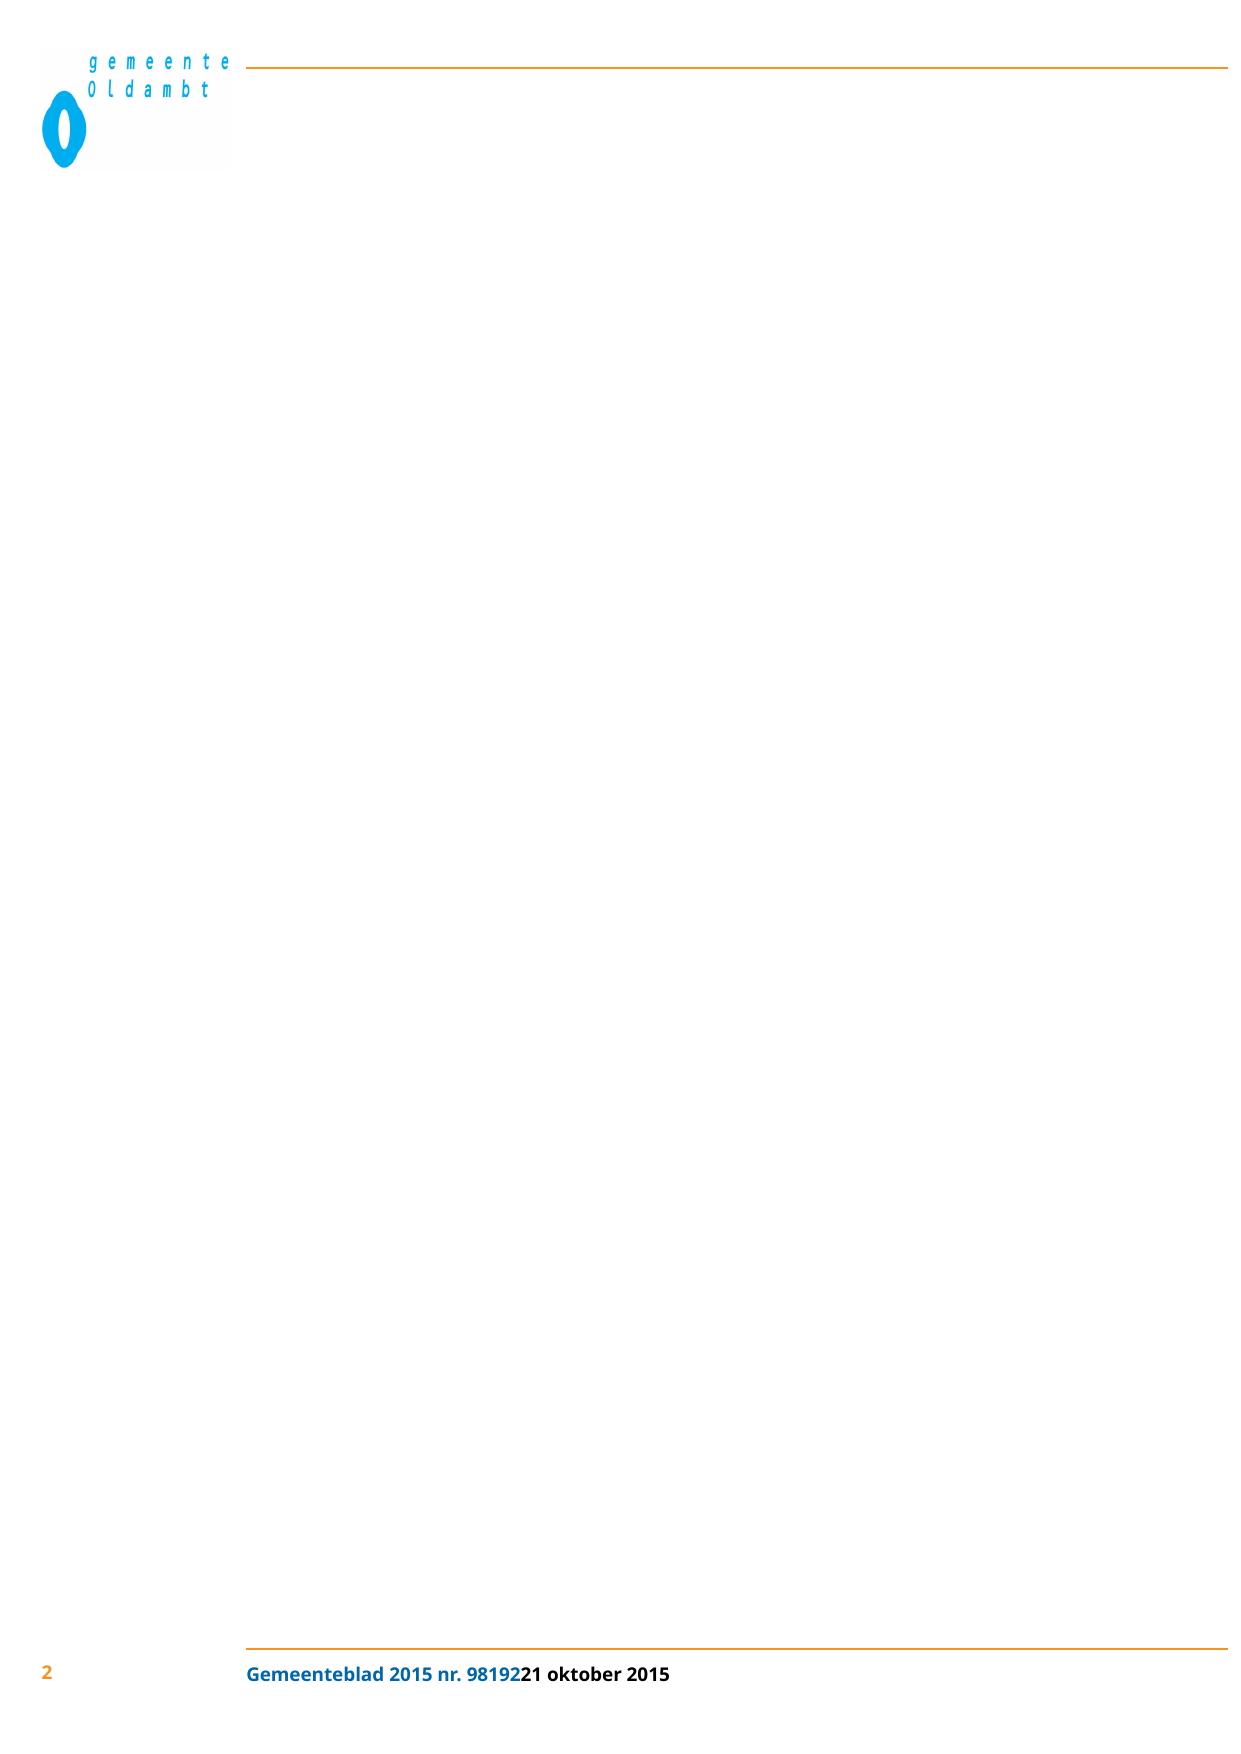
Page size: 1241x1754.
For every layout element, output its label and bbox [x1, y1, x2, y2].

picture [41, 47, 231, 172]
